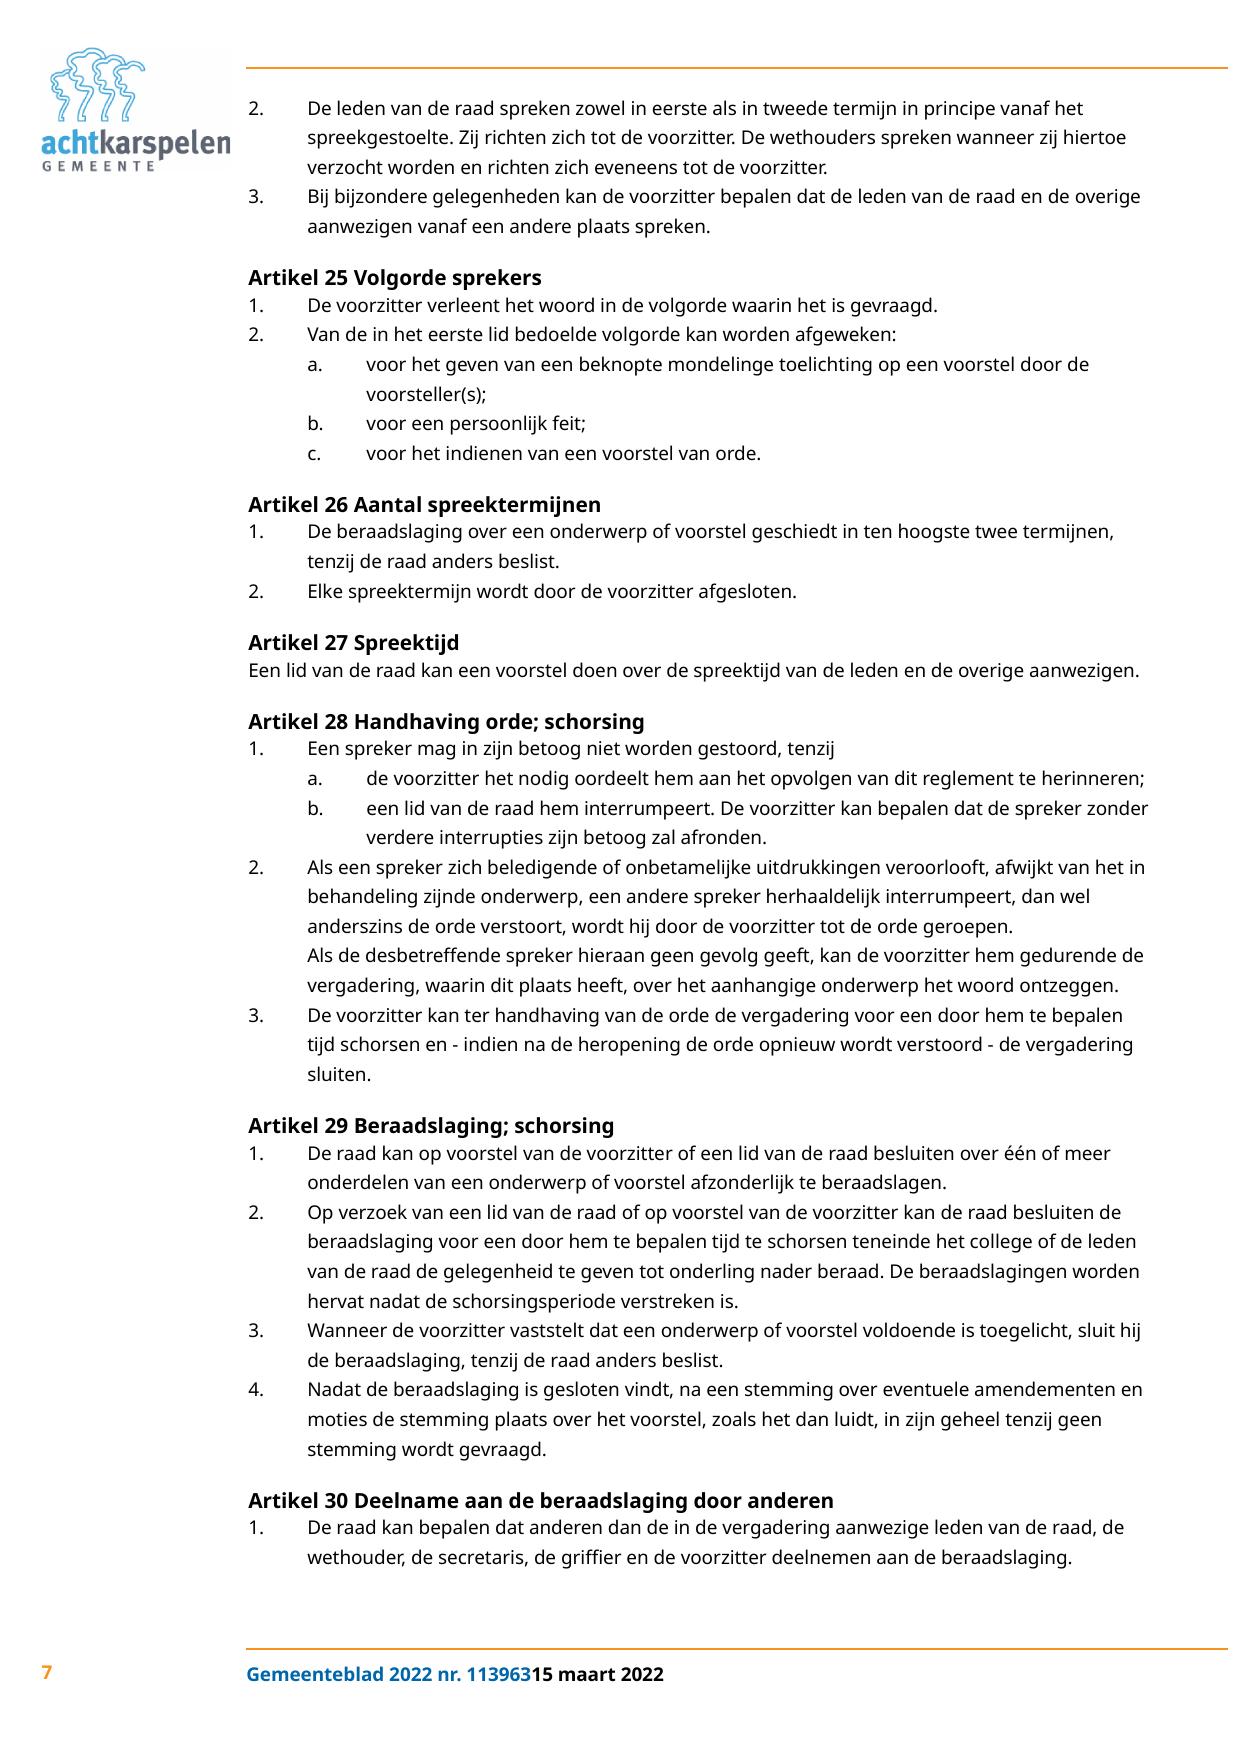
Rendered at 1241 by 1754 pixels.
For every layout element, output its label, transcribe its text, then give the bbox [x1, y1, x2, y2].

list voor een persoonlijk feit; [307, 410, 1152, 436]
list Van de in het eerste lid bedoelde volgorde kan worden afgeweken: [248, 322, 1152, 347]
list De beraadslaging over een onderwerp of voorstel geschiedt in ten hoogste twee termijnen, tenzij de raad anders beslist. [248, 519, 1152, 574]
list De voorzitter verleent het woord in de volgorde waarin het is gevraagd. [248, 292, 1152, 318]
text Artikel 25 Volgorde sprekers [248, 263, 1152, 292]
list Als een spreker zich beledigende of onbetamelijke uitdrukkingen veroorlooft, afwijkt van het in behandeling zijnde onderwerp, een andere spreker herhaaldelijk interrumpeert, dan wel anderszins de orde verstoort, wordt hij door de voorzitter tot de orde geroepen. [248, 854, 1152, 939]
text Artikel 26 Aantal spreektermijnen [248, 490, 1152, 519]
list voor het geven van een beknopte mondelinge toelichting op een voorstel door de voorsteller(s); [307, 351, 1152, 406]
list Wanneer de voorzitter vaststelt dat een onderwerp of voorstel voldoende is toegelicht, sluit hij de beraadslaging, tenzij de raad anders beslist. [248, 1317, 1152, 1373]
text Artikel 29 Beraadslaging; schorsing [248, 1111, 1152, 1140]
list een lid van de raad hem interrumpeert. De voorzitter kan bepalen dat de spreker zonder verdere interrupties zijn betoog zal afronden. [307, 795, 1152, 850]
list De raad kan op voorstel van de voorzitter of een lid van de raad besluiten over één of meer onderdelen van een onderwerp of voorstel afzonderlijk te beraadslagen. [248, 1140, 1152, 1195]
list Een spreker mag in zijn betoog niet worden gestoord, tenzij [248, 736, 1152, 761]
text Een lid van de raad kan een voorstel doen over de spreektijd van de leden en de overige aanwezigen. [248, 657, 1152, 682]
list De voorzitter kan ter handhaving van de orde de vergadering voor een door hem te bepalen tijd schorsen en - indien na de heropening de orde opnieuw wordt verstoord - de vergadering sluiten. [248, 1002, 1152, 1087]
list Als de desbetreffende spreker hieraan geen gevolg geeft, kan de voorzitter hem gedurende de vergadering, waarin dit plaats heeft, over het aanhangige onderwerp het woord ontzeggen. [248, 943, 1152, 998]
list Nadat de beraadslaging is gesloten vindt, na een stemming over eventuele amendementen en moties de stemming plaats over het voorstel, zoals het dan luidt, in zijn geheel tenzij geen stemming wordt gevraagd. [248, 1377, 1152, 1461]
text Artikel 30 Deelname aan de beraadslaging door anderen [248, 1486, 1152, 1514]
list Bij bijzondere gelegenheden kan de voorzitter bepalen dat de leden van de raad en de overige aanwezigen vanaf een andere plaats spreken. [248, 183, 1152, 239]
list Op verzoek van een lid van de raad of op voorstel van de voorzitter kan de raad besluiten de beraadslaging voor een door hem te bepalen tijd te schorsen teneinde het college of de leden van de raad de gelegenheid te geven tot onderling nader beraad. De beraadslagingen worden hervat nadat de schorsingsperiode verstreken is. [248, 1199, 1152, 1313]
text Artikel 27 Spreektijd [248, 628, 1152, 657]
list De leden van de raad spreken zowel in eerste als in tweede termijn in principe vanaf het spreekgestoelte. Zij richten zich tot de voorzitter. De wethouders spreken wanneer zij hiertoe verzocht worden en richten zich eveneens tot de voorzitter. [248, 95, 1152, 180]
list De raad kan bepalen dat anderen dan de in de vergadering aanwezige leden van de raad, de wethouder, de secretaris, de griffier en de voorzitter deelnemen aan de beraadslaging. [248, 1514, 1152, 1570]
text Artikel 28 Handhaving orde; schorsing [248, 707, 1152, 736]
picture [41, 47, 231, 172]
list Elke spreektermijn wordt door de voorzitter afgesloten. [248, 578, 1152, 604]
list voor het indienen van een voorstel van orde. [307, 440, 1152, 466]
list de voorzitter het nodig oordeelt hem aan het opvolgen van dit reglement te herinneren; [307, 765, 1152, 791]
